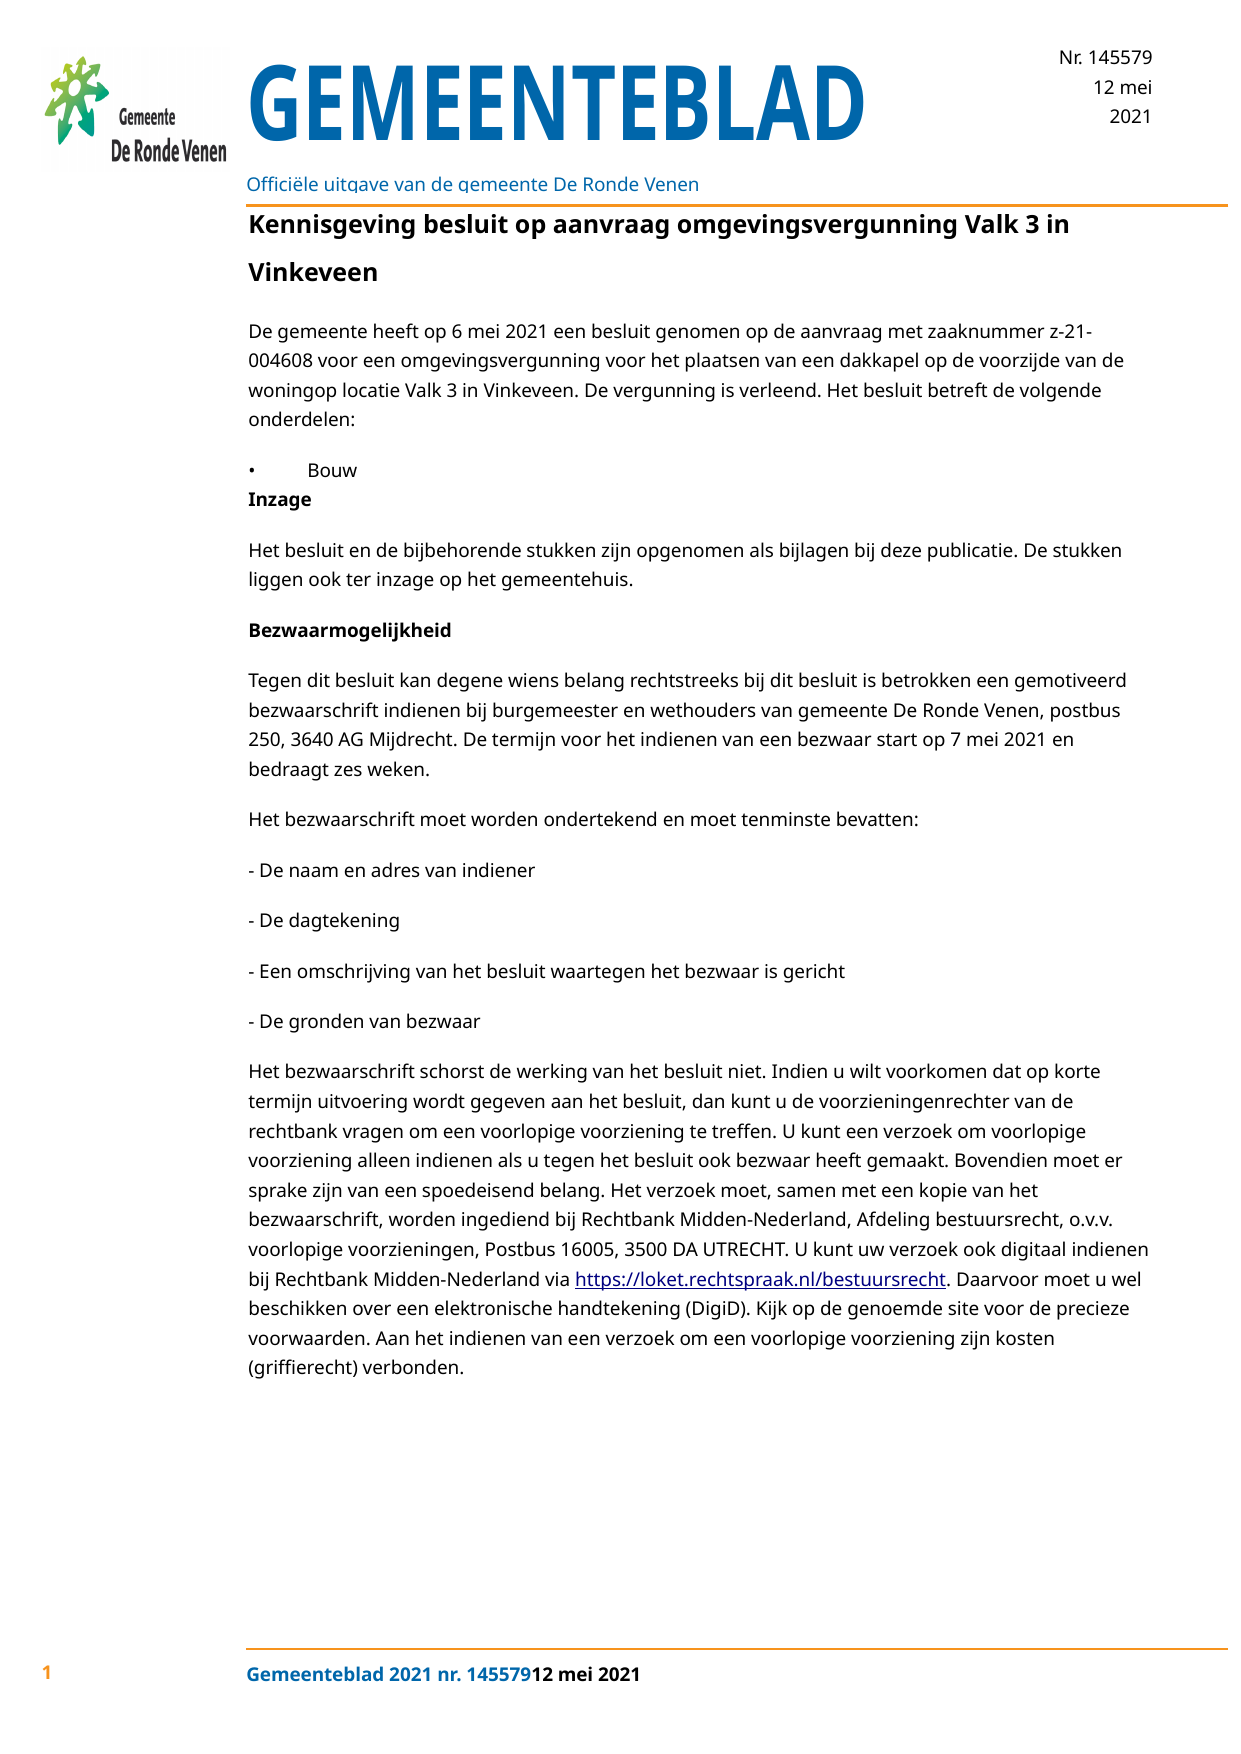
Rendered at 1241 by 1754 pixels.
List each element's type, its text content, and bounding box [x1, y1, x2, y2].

text Inzage [248, 487, 1152, 512]
text Het bezwaarschrift schorst de werking van het besluit niet. Indien u wilt voorkomen dat op korte termijn uitvoering wordt gegeven aan het besluit, dan kunt u de voorzieningenrechter van de rechtbank vragen om een voorlopige voorziening te treffen. U kunt een verzoek om voorlopige voorziening alleen indienen als u tegen het besluit ook bezwaar heeft gemaakt. Bovendien moet er sprake zijn van een spoedeisend belang. Het verzoek moet, samen met een kopie van het bezwaarschrift, worden ingediend bij Rechtbank Midden-Nederland, Afdeling bestuursrecht, o.v.v. voorlopige voorzieningen, Postbus 16005, 3500 DA UTRECHT. U kunt uw verzoek ook digitaal indienen bij Rechtbank Midden-Nederland via https://loket.rechtspraak.nl/bestuursrecht. Daarvoor moet u wel beschikken over een elektronische handtekening (DigiD). Kijk op de genoemde site voor de precieze voorwaarden. Aan het indienen van een verzoek om een voorlopige voorziening zijn kosten (griffierecht) verbonden. [248, 1059, 1152, 1380]
text - De naam en adres van indiener [248, 857, 1152, 883]
text Het bezwaarschrift moet worden ondertekend en moet tenminste bevatten: [248, 807, 1152, 832]
text Het besluit en de bijbehorende stukken zijn opgenomen als bijlagen bij deze publicatie. De stukken liggen ook ter inzage op het gemeentehuis. [248, 537, 1152, 592]
text Tegen dit besluit kan degene wiens belang rechtstreeks bij dit besluit is betrokken een gemotiveerd bezwaarschrift indienen bij burgemeester en wethouders van gemeente De Ronde Venen, postbus 250, 3640 AG Mijdrecht. De termijn voor het indienen van een bezwaar start op 7 mei 2021 en bedraagt zes weken. [248, 667, 1152, 782]
text Bezwaarmogelijkheid [248, 617, 1152, 643]
text - De dagtekening [248, 907, 1152, 933]
text De gemeente heeft op 6 mei 2021 een besluit genomen op de aanvraag met zaaknummer z-21-004608 voor een omgevingsvergunning voor het plaatsen van een dakkapel op de voorzijde van de woningop locatie Valk 3 in Vinkeveen. De vergunning is verleend. Het besluit betreft de volgende onderdelen: [248, 318, 1152, 432]
picture [41, 47, 231, 172]
text - De gronden van bezwaar [248, 1008, 1152, 1034]
list Bouw [248, 457, 1152, 483]
text - Een omschrijving van het besluit waartegen het bezwaar is gericht [248, 958, 1152, 984]
text Kennisgeving besluit op aanvraag omgevingsvergunning Valk 3 in Vinkeveen [248, 207, 1152, 288]
